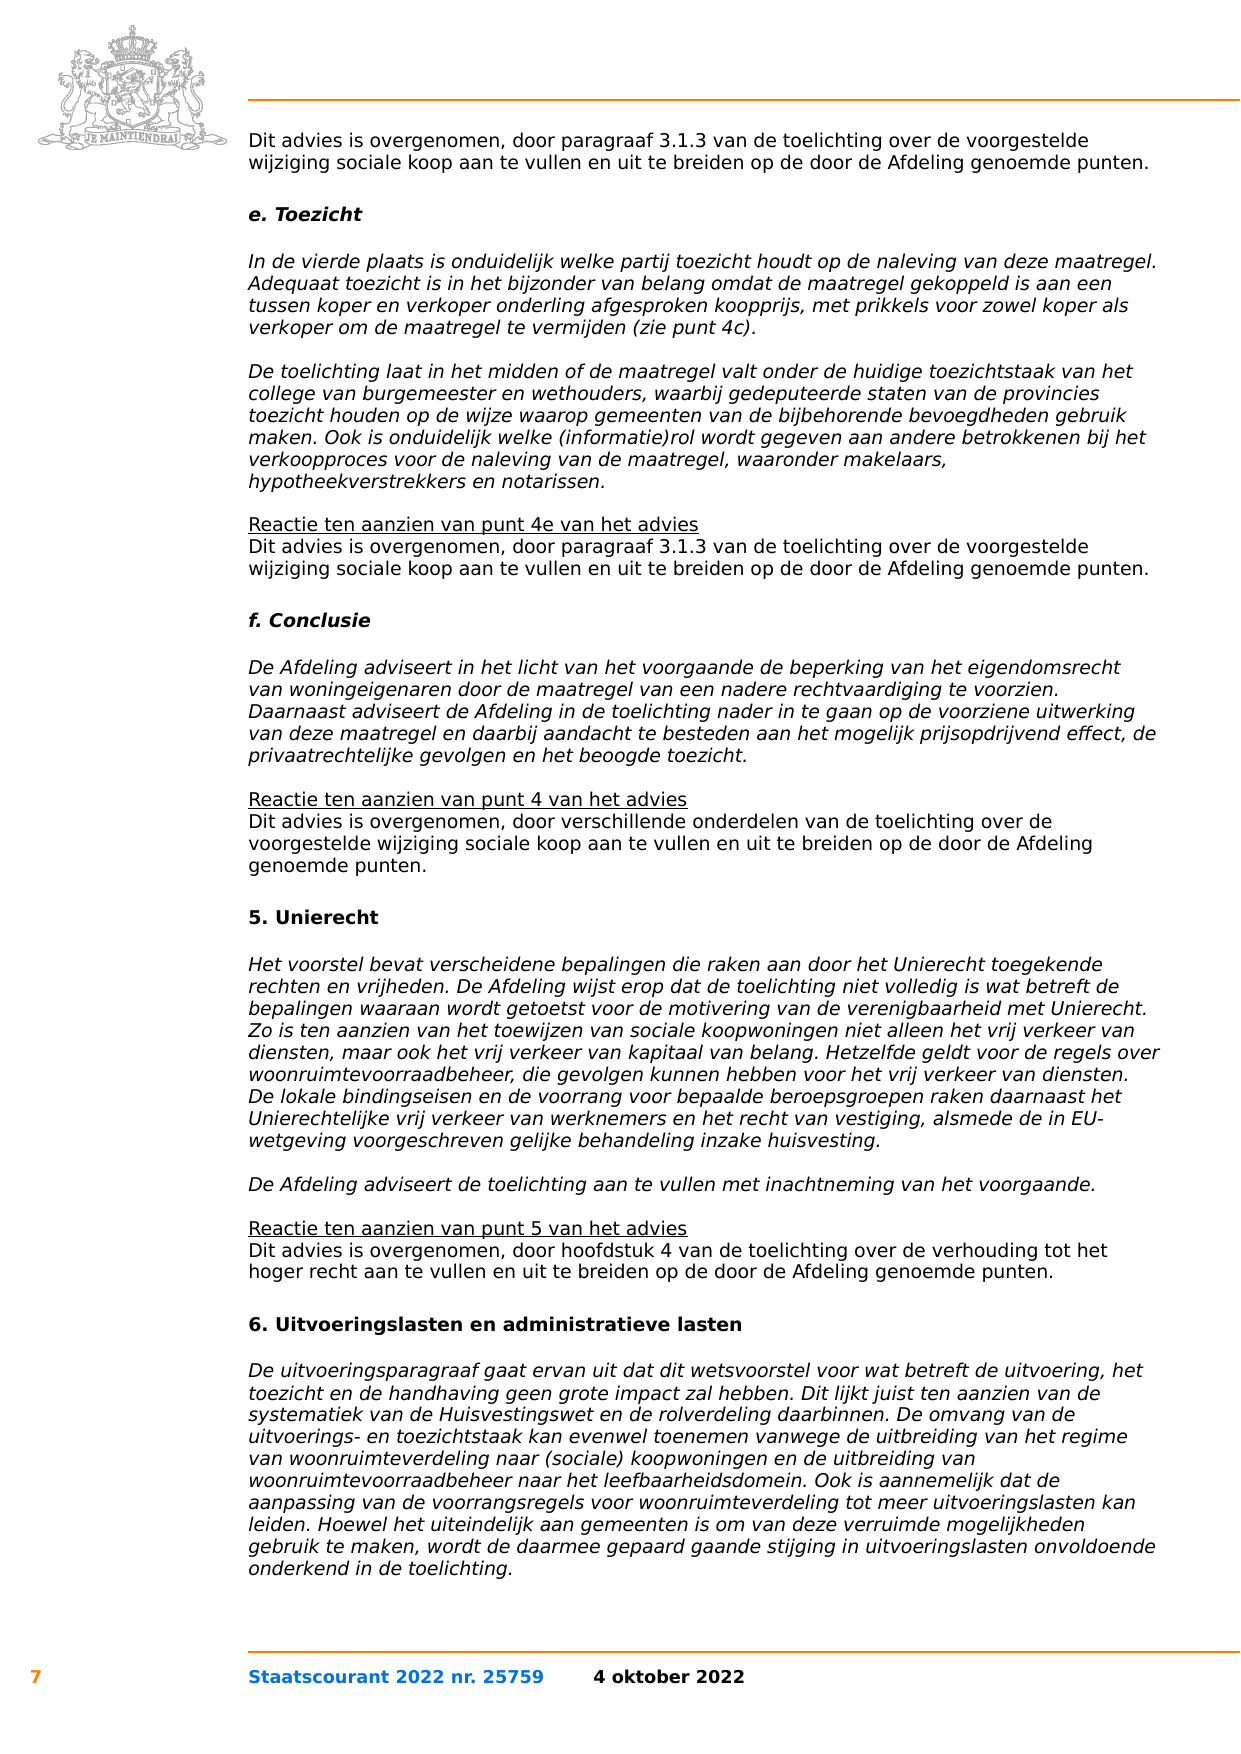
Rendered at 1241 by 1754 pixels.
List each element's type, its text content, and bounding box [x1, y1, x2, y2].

text In de vierde plaats is onduidelijk welke partij toezicht houdt op de naleving van deze maatregel. Adequaat toezicht is in het bijzonder van belang omdat de maatregel gekoppeld is aan een tussen koper en verkoper onderling afgesproken koopprijs, met prikkels voor zowel koper als verkoper om de maatregel te vermijden (zie punt 4c). [248, 251, 1163, 339]
text De toelichting laat in het midden of de maatregel valt onder de huidige toezichtstaak van het college van burgemeester en wethouders, waarbij gedeputeerde staten van de provincies toezicht houden op de wijze waarop gemeenten van de bijbehorende bevoegdheden gebruik maken. Ook is onduidelijk welke (informatie)rol wordt gegeven aan andere betrokkenen bij het verkoopproces voor de naleving van de maatregel, waaronder makelaars, hypotheekverstrekkers en notarissen. [248, 361, 1163, 492]
subtitle f. Conclusie [248, 610, 1163, 632]
picture [38, 25, 227, 150]
text Reactie ten aanzien van punt 4 van het advies [248, 789, 1163, 811]
text Dit advies is overgenomen, door paragraaf 3.1.3 van de toelichting over de voorgestelde wijziging sociale koop aan te vullen en uit te breiden op de door de Afdeling genoemde punten. [248, 130, 1163, 174]
text Reactie ten aanzien van punt 4e van het advies [248, 514, 1163, 536]
subtitle 5. Unierecht [248, 907, 1163, 929]
text Reactie ten aanzien van punt 5 van het advies [248, 1217, 1163, 1239]
text De Afdeling adviseert de toelichting aan te vullen met inachtneming van het voorgaande. [248, 1174, 1163, 1196]
subtitle 6. Uitvoeringslasten en administratieve lasten [248, 1313, 1163, 1335]
text De Afdeling adviseert in het licht van het voorgaande de beperking van het eigendomsrecht van woningeigenaren door de maatregel van een nadere rechtvaardiging te voorzien. Daarnaast adviseert de Afdeling in de toelichting nader in te gaan op de voorziene uitwerking van deze maatregel en daarbij aandacht te besteden aan het mogelijk prijsopdrijvend effect, de privaatrechtelijke gevolgen en het beoogde toezicht. [248, 657, 1163, 767]
text Dit advies is overgenomen, door paragraaf 3.1.3 van de toelichting over de voorgestelde wijziging sociale koop aan te vullen en uit te breiden op de door de Afdeling genoemde punten. [248, 536, 1163, 580]
text Het voorstel bevat verscheidene bepalingen die raken aan door het Unierecht toegekende rechten en vrijheden. De Afdeling wijst erop dat de toelichting niet volledig is wat betreft de bepalingen waaraan wordt getoetst voor de motivering van de verenigbaarheid met Unierecht. Zo is ten aanzien van het toewijzen van sociale koopwoningen niet alleen het vrij verkeer van diensten, maar ook het vrij verkeer van kapitaal van belang. Hetzelfde geldt voor de regels over woonruimtevoorraadbeheer, die gevolgen kunnen hebben voor het vrij verkeer van diensten. De lokale bindingseisen en de voorrang voor bepaalde beroepsgroepen raken daarnaast het Unierechtelijke vrij verkeer van werknemers en het recht van vestiging, alsmede de in EU-wetgeving voorgeschreven gelijke behandeling inzake huisvesting. [248, 954, 1163, 1152]
text Dit advies is overgenomen, door verschillende onderdelen van de toelichting over de voorgestelde wijziging sociale koop aan te vullen en uit te breiden op de door de Afdeling genoemde punten. [248, 811, 1163, 877]
text Dit advies is overgenomen, door hoofdstuk 4 van de toelichting over de verhouding tot het hoger recht aan te vullen en uit te breiden op de door de Afdeling genoemde punten. [248, 1239, 1163, 1283]
text De uitvoeringsparagraaf gaat ervan uit dat dit wetsvoorstel voor wat betreft de uitvoering, het toezicht en de handhaving geen grote impact zal hebben. Dit lijkt juist ten aanzien van de systematiek van de Huisvestingswet en de rolverdeling daarbinnen. De omvang van de uitvoerings- en toezichtstaak kan evenwel toenemen vanwege de uitbreiding van het regime van woonruimteverdeling naar (sociale) koopwoningen en de uitbreiding van woonruimtevoorraadbeheer naar het leefbaarheidsdomein. Ook is aannemelijk dat de aanpassing van de voorrangsregels voor woonruimteverdeling tot meer uitvoeringslasten kan leiden. Hoewel het uiteindelijk aan gemeenten is om van deze verruimde mogelijkheden gebruik te maken, wordt de daarmee gepaard gaande stijging in uitvoeringslasten onvoldoende onderkend in de toelichting. [248, 1360, 1163, 1580]
subtitle e. Toezicht [248, 204, 1163, 226]
